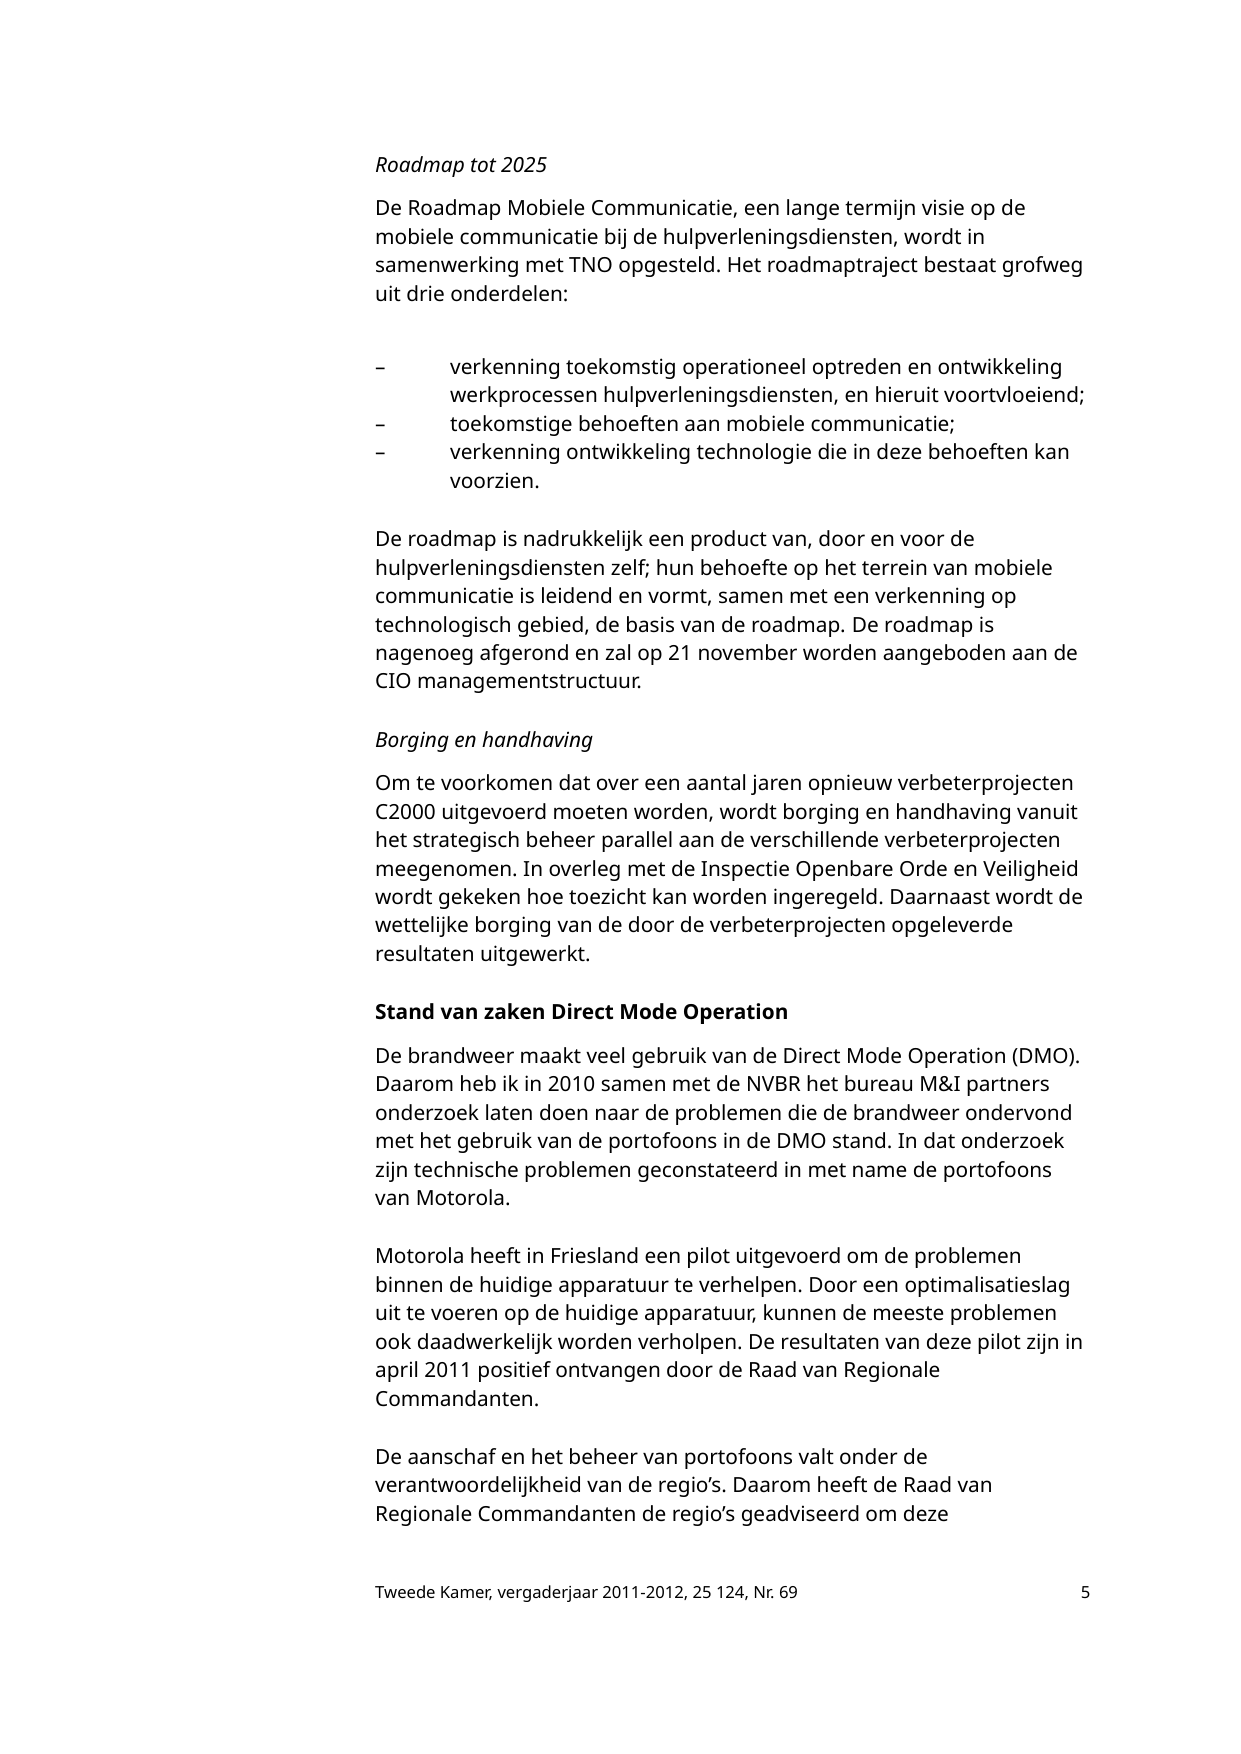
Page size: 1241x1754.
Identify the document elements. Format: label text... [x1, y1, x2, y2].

text De aanschaf en het beheer van portofoons valt onder de verantwoordelijkheid van de regio’s. Daarom heeft de Raad van Regionale Commandanten de regio’s geadviseerd om deze [375, 1442, 1090, 1527]
list toekomstige behoeften aan mobiele communicatie; [375, 409, 1090, 437]
text Motorola heeft in Friesland een pilot uitgevoerd om de problemen binnen de huidige apparatuur te verhelpen. Door een optimalisatieslag uit te voeren op de huidige apparatuur, kunnen de meeste problemen ook daadwerkelijk worden verholpen. De resultaten van deze pilot zijn in april 2011 positief ontvangen door de Raad van Regionale Commandanten. [375, 1242, 1090, 1412]
list verkenning toekomstig operationeel optreden en ontwikkeling werkprocessen hulpverleningsdiensten, en hieruit voortvloeiend; [375, 352, 1090, 409]
text Stand van zaken Direct Mode Operation [375, 997, 1090, 1026]
text De roadmap is nadrukkelijk een product van, door en voor de hulpverleningsdiensten zelf; hun behoefte op het terrein van mobiele communicatie is leidend en vormt, samen met een verkenning op technologisch gebied, de basis van de roadmap. De roadmap is nagenoeg afgerond en zal op 21 november worden aangeboden aan de CIO managementstructuur. [375, 524, 1090, 695]
text Roadmap tot 2025 [375, 150, 1090, 178]
text De Roadmap Mobiele Communicatie, een lange termijn visie op de mobiele communicatie bij de hulpverleningsdiensten, wordt in samenwerking met TNO opgesteld. Het roadmaptraject bestaat grofweg uit drie onderdelen: [375, 193, 1090, 307]
text De brandweer maakt veel gebruik van de Direct Mode Operation (DMO). Daarom heb ik in 2010 samen met de NVBR het bureau M&I partners onderzoek laten doen naar de problemen die de brandweer ondervond met het gebruik van de portofoons in de DMO stand. In dat onderzoek zijn technische problemen geconstateerd in met name de portofoons van Motorola. [375, 1041, 1090, 1212]
text Om te voorkomen dat over een aantal jaren opnieuw verbeterprojecten C2000 uitgevoerd moeten worden, wordt borging en handhaving vanuit het strategisch beheer parallel aan de verschillende verbeterprojecten meegenomen. In overleg met de Inspectie Openbare Orde en Veiligheid wordt gekeken hoe toezicht kan worden ingeregeld. Daarnaast wordt de wettelijke borging van de door de verbeterprojecten opgeleverde resultaten uitgewerkt. [375, 768, 1090, 967]
text Borging en handhaving [375, 725, 1090, 753]
list verkenning ontwikkeling technologie die in deze behoeften kan voorzien. [375, 437, 1090, 494]
